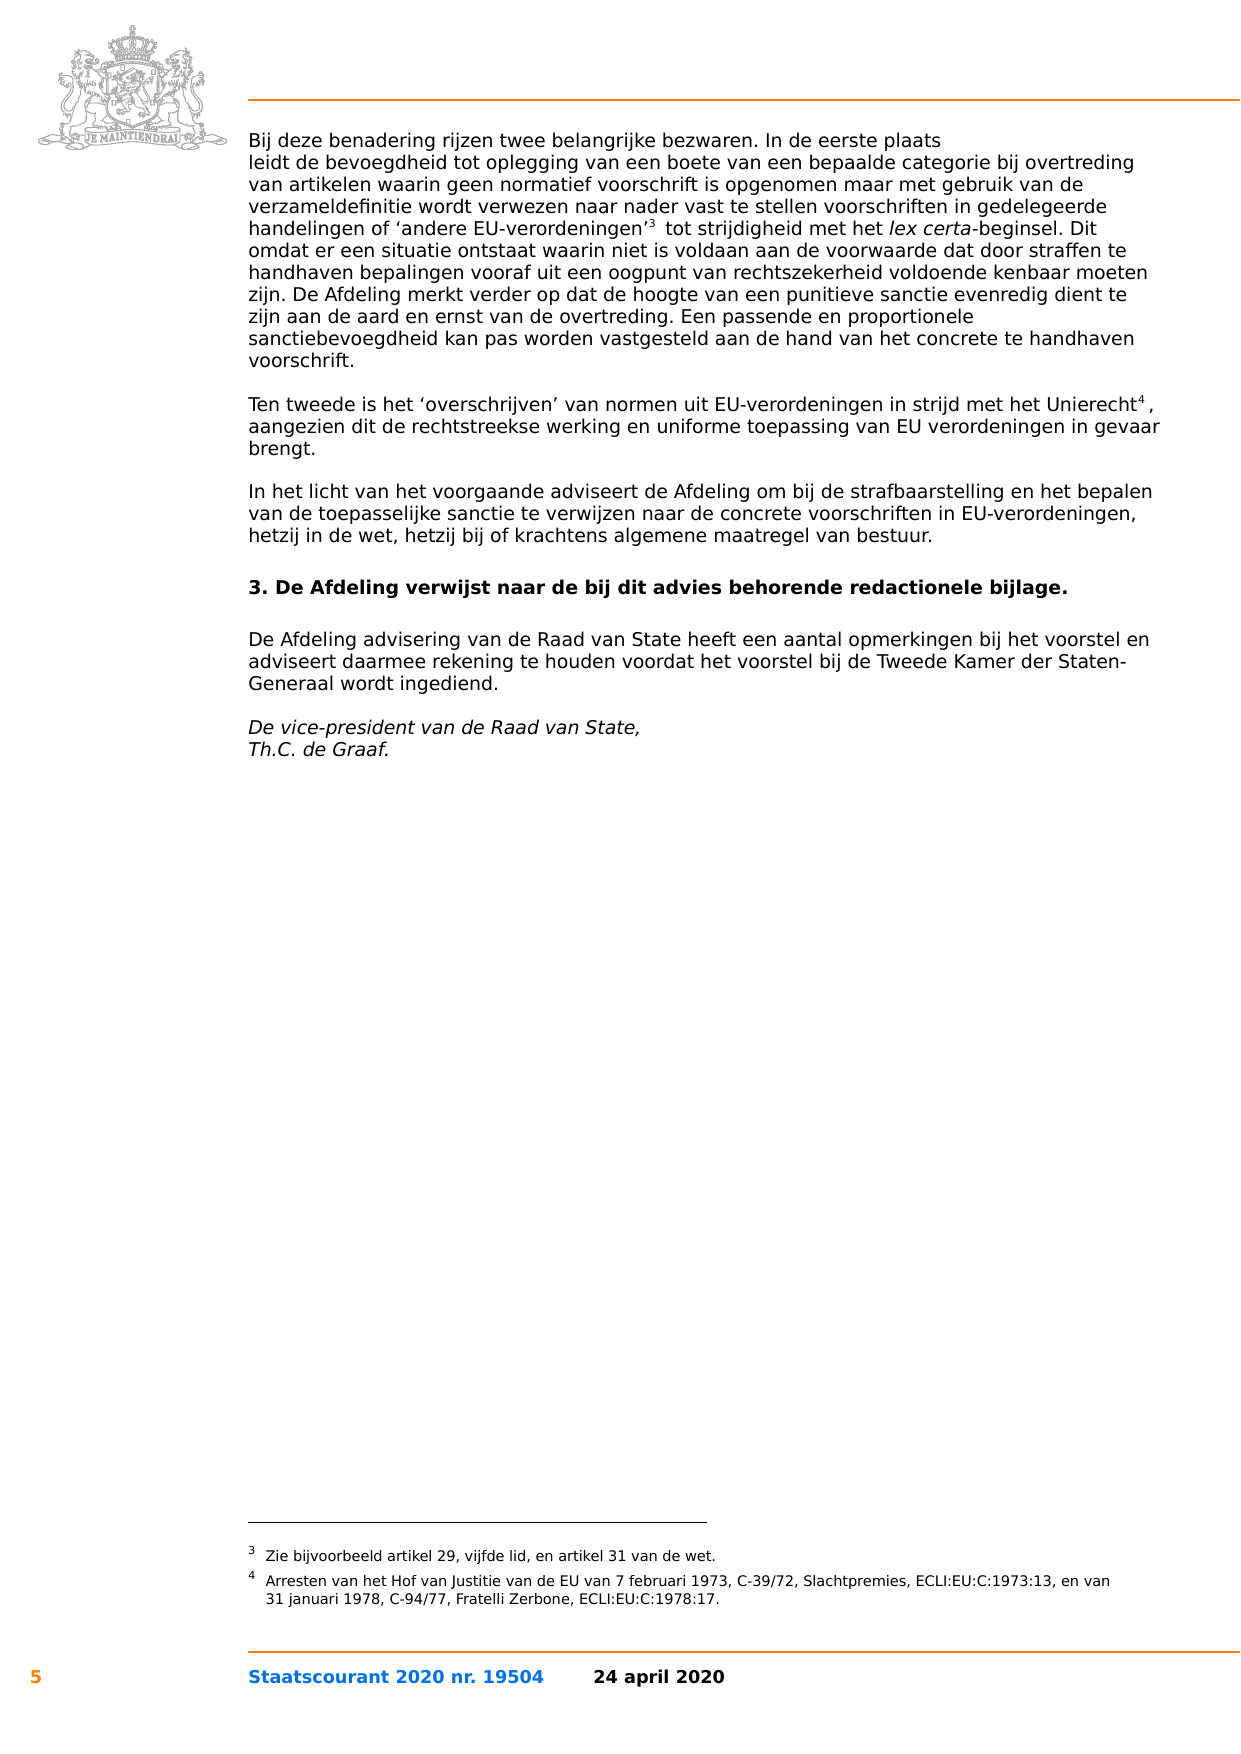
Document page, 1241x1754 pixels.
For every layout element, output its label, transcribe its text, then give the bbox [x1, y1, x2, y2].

subtitle 3. De Afdeling verwijst naar de bij dit advies behorende redactionele bijlage. [248, 577, 1163, 599]
text leidt de bevoegdheid tot oplegging van een boete van een bepaalde categorie bij overtreding van artikelen waarin geen normatief voorschrift is opgenomen maar met gebruik van de verzameldefinitie wordt verwezen naar nader vast te stellen voorschriften in gedelegeerde handelingen of ‘andere EU‑verordeningen’ tot strijdigheid met het lex certa-beginsel. Dit omdat er een situatie ontstaat waarin niet is voldaan aan de voorwaarde dat door straffen te handhaven bepalingen vooraf uit een oogpunt van rechtszekerheid voldoende kenbaar moeten zijn. De Afdeling merkt verder op dat de hoogte van een punitieve sanctie evenredig dient te zijn aan de aard en ernst van de overtreding. Een passende en proportionele sanctiebevoegdheid kan pas worden vastgesteld aan de hand van het concrete te handhaven voorschrift. [248, 152, 1163, 372]
text De vice-president van de Raad van State, Th.C. de Graaf. [248, 717, 1163, 761]
text Bij deze benadering rijzen twee belangrijke bezwaren. In de eerste plaats [248, 130, 1163, 152]
text Arresten van het Hof van Justitie van de EU van 7 februari 1973, C-39/72, Slachtpremies, ECLI:EU:C:1973:13, en van 31 januari 1978, C-94/77, Fratelli Zerbone, ECLI:EU:C:1978:17. [248, 1569, 1163, 1608]
picture [38, 25, 227, 150]
text Zie bijvoorbeeld artikel 29, vijfde lid, en artikel 31 van de wet. [248, 1544, 1163, 1566]
text In het licht van het voorgaande adviseert de Afdeling om bij de strafbaarstelling en het bepalen van de toepasselijke sanctie te verwijzen naar de concrete voorschriften in EU-verordeningen, hetzij in de wet, hetzij bij of krachtens algemene maatregel van bestuur. [248, 481, 1163, 547]
text Ten tweede is het ‘overschrijven’ van normen uit EU-verordeningen in strijd met het Unierecht, aangezien dit de rechtstreekse werking en uniforme toepassing van EU verordeningen in gevaar brengt. [248, 393, 1163, 459]
text De Afdeling advisering van de Raad van State heeft een aantal opmerkingen bij het voorstel en adviseert daarmee rekening te houden voordat het voorstel bij de Tweede Kamer der Staten-Generaal wordt ingediend. [248, 629, 1163, 695]
